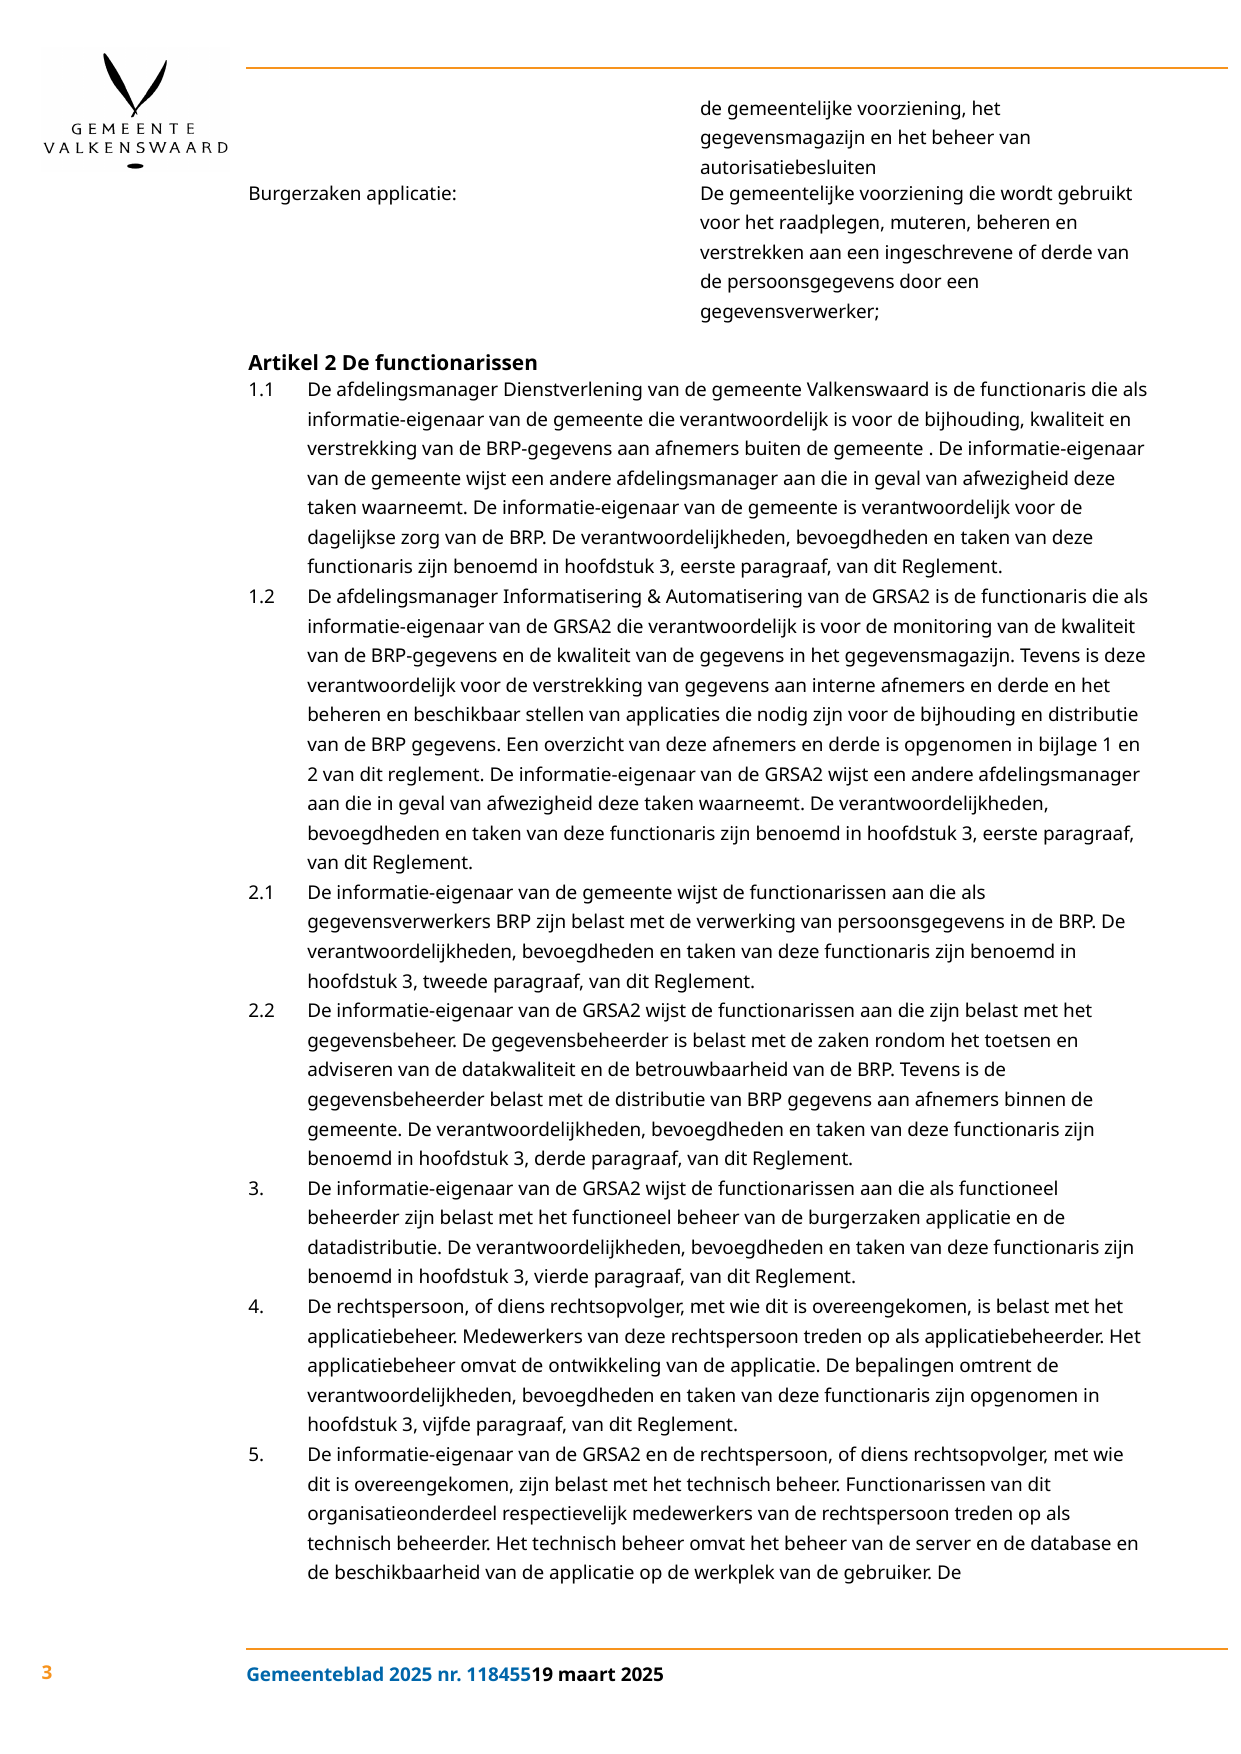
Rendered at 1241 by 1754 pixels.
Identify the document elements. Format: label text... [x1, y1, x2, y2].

table_cell [248, 95, 700, 180]
table_cell De gemeentelijke voorziening die wordt gebruikt voor het raadplegen, muteren, beheren en verstrekken aan een ingeschrevene of derde van de persoonsgegevens door een gegevensverwerker; [700, 180, 1152, 324]
list De rechtspersoon, of diens rechtsopvolger, met wie dit is overeengekomen, is belast met het applicatiebeheer. Medewerkers van deze rechtspersoon treden op als applicatiebeheerder. Het applicatiebeheer omvat de ontwikkeling van de applicatie. De bepalingen omtrent de verantwoordelijkheden, bevoegdheden en taken van deze functionaris zijn opgenomen in hoofdstuk 3, vijfde paragraaf, van dit Reglement. [248, 1293, 1152, 1437]
list De afdelingsmanager Informatisering & Automatisering van de GRSA2 is de functionaris die als informatie-eigenaar van de GRSA2 die verantwoordelijk is voor de monitoring van de kwaliteit van de BRP-gegevens en de kwaliteit van de gegevens in het gegevensmagazijn. Tevens is deze verantwoordelijk voor de verstrekking van gegevens aan interne afnemers en derde en het beheren en beschikbaar stellen van applicaties die nodig zijn voor de bijhouding en distributie van de BRP gegevens. Een overzicht van deze afnemers en derde is opgenomen in bijlage 1 en 2 van dit reglement. De informatie-eigenaar van de GRSA2 wijst een andere afdelingsmanager aan die in geval van afwezigheid deze taken waarneemt. De verantwoordelijkheden, bevoegdheden en taken van deze functionaris zijn benoemd in hoofdstuk 3, eerste paragraaf, van dit Reglement. [248, 583, 1152, 875]
table_cell de gemeentelijke voorziening, het gegevensmagazijn en het beheer van autorisatiebesluiten [700, 95, 1152, 180]
picture [41, 47, 231, 172]
table_cell Burgerzaken applicatie: [248, 180, 700, 324]
list De informatie-eigenaar van de GRSA2 en de rechtspersoon, of diens rechtsopvolger, met wie dit is overeengekomen, zijn belast met het technisch beheer. Functionarissen van dit organisatieonderdeel respectievelijk medewerkers van de rechtspersoon treden op als technisch beheerder. Het technisch beheer omvat het beheer van de server en de database en de beschikbaarheid van de applicatie op de werkplek van de gebruiker. De [248, 1441, 1152, 1585]
text Artikel 2 De functionarissen [248, 348, 1152, 376]
list De afdelingsmanager Dienstverlening van de gemeente Valkenswaard is de functionaris die als informatie-eigenaar van de gemeente die verantwoordelijk is voor de bijhouding, kwaliteit en verstrekking van de BRP-gegevens aan afnemers buiten de gemeente . De informatie-eigenaar van de gemeente wijst een andere afdelingsmanager aan die in geval van afwezigheid deze taken waarneemt. De informatie-eigenaar van de gemeente is verantwoordelijk voor de dagelijkse zorg van de BRP. De verantwoordelijkheden, bevoegdheden en taken van deze functionaris zijn benoemd in hoofdstuk 3, eerste paragraaf, van dit Reglement. [248, 376, 1152, 579]
list De informatie-eigenaar van de GRSA2 wijst de functionarissen aan die als functioneel beheerder zijn belast met het functioneel beheer van de burgerzaken applicatie en de datadistributie. De verantwoordelijkheden, bevoegdheden en taken van deze functionaris zijn benoemd in hoofdstuk 3, vierde paragraaf, van dit Reglement. [248, 1175, 1152, 1289]
list De informatie-eigenaar van de GRSA2 wijst de functionarissen aan die zijn belast met het gegevensbeheer. De gegevensbeheerder is belast met de zaken rondom het toetsen en adviseren van de datakwaliteit en de betrouwbaarheid van de BRP. Tevens is de gegevensbeheerder belast met de distributie van BRP gegevens aan afnemers binnen de gemeente. De verantwoordelijkheden, bevoegdheden en taken van deze functionaris zijn benoemd in hoofdstuk 3, derde paragraaf, van dit Reglement. [248, 997, 1152, 1171]
list De informatie-eigenaar van de gemeente wijst de functionarissen aan die als gegevensverwerkers BRP zijn belast met de verwerking van persoonsgegevens in de BRP. De verantwoordelijkheden, bevoegdheden en taken van deze functionaris zijn benoemd in hoofdstuk 3, tweede paragraaf, van dit Reglement. [248, 879, 1152, 994]
